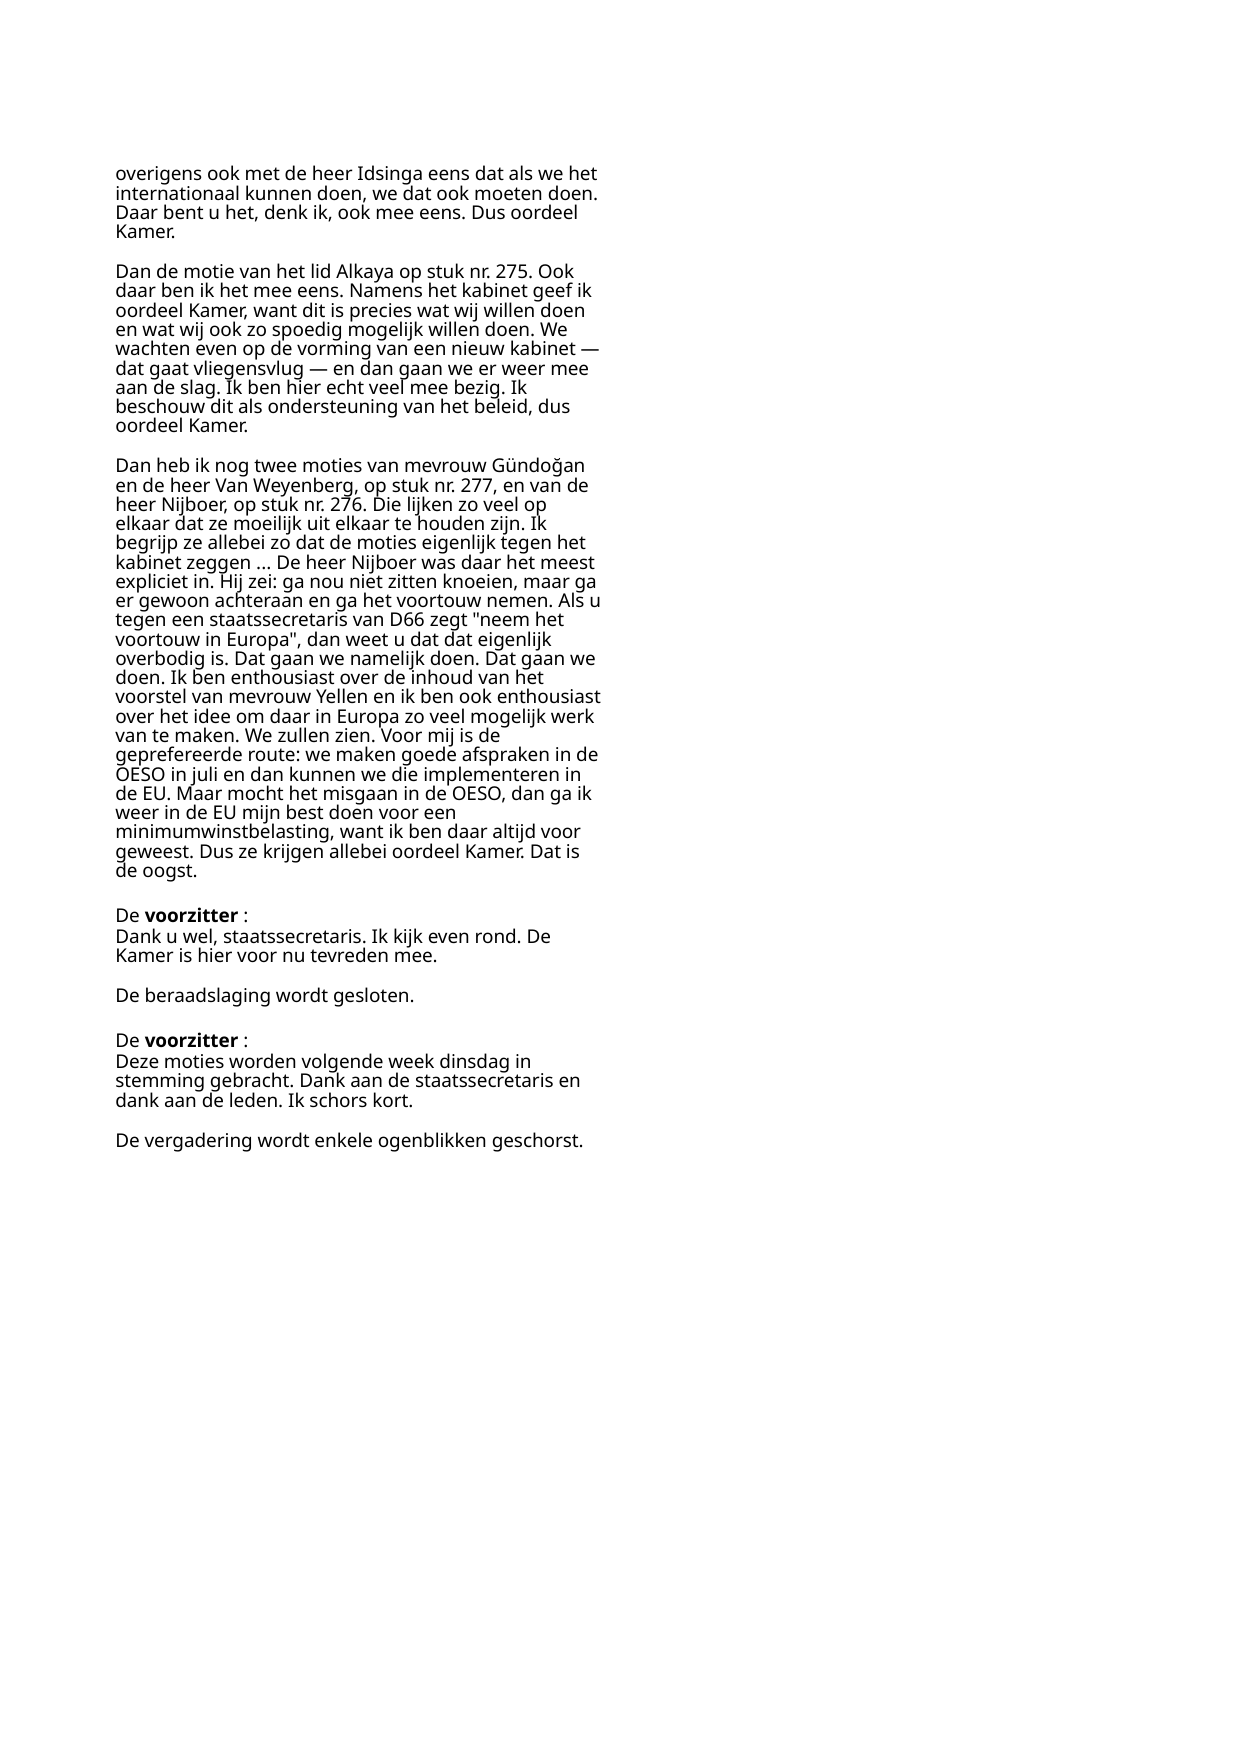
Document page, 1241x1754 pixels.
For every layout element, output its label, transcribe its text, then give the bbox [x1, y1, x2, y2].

text Dan de motie van het lid Alkaya op stuk nr. 275. Ook daar ben ik het mee eens. Namens het kabinet geef ik oordeel Kamer, want dit is precies wat wij willen doen en wat wij ook zo spoedig mogelijk willen doen. We wachten even op de vorming van een nieuw kabinet — dat gaat vliegensvlug — en dan gaan we er weer mee aan de slag. Ik ben hier echt veel mee bezig. Ik beschouw dit als ondersteuning van het beleid, dus oordeel Kamer. [115, 263, 605, 437]
text De beraadslaging wordt gesloten. [115, 987, 605, 1006]
text De voorzitter : [115, 1027, 605, 1053]
text overigens ook met de heer Idsinga eens dat als we het internationaal kunnen doen, we dat ook moeten doen. Daar bent u het, denk ik, ook mee eens. Dus oordeel Kamer. [115, 165, 605, 242]
text De voorzitter : [115, 902, 605, 928]
text Dank u wel, staatssecretaris. Ik kijk even rond. De Kamer is hier voor nu tevreden mee. [115, 928, 605, 966]
text Dan heb ik nog twee moties van mevrouw Gündoğan en de heer Van Weyenberg, op stuk nr. 277, en van de heer Nijboer, op stuk nr. 276. Die lijken zo veel op elkaar dat ze moeilijk uit elkaar te houden zijn. Ik begrijp ze allebei zo dat de moties eigenlijk tegen het kabinet zeggen ... De heer Nijboer was daar het meest expliciet in. Hij zei: ga nou niet zitten knoeien, maar ga er gewoon achteraan en ga het voortouw nemen. Als u tegen een staatssecretaris van D66 zegt "neem het voortouw in Europa", dan weet u dat dat eigenlijk overbodig is. Dat gaan we namelijk doen. Dat gaan we doen. Ik ben enthousiast over de inhoud van het voorstel van mevrouw Yellen en ik ben ook enthousiast over het idee om daar in Europa zo veel mogelijk werk van te maken. We zullen zien. Voor mij is de geprefereerde route: we maken goede afspraken in de OESO in juli en dan kunnen we die implementeren in de EU. Maar mocht het misgaan in de OESO, dan ga ik weer in de EU mijn best doen voor een minimumwinstbelasting, want ik ben daar altijd voor geweest. Dus ze krijgen allebei oordeel Kamer. Dat is de oogst. [115, 457, 605, 881]
text Deze moties worden volgende week dinsdag in stemming gebracht. Dank aan de staatssecretaris en dank aan de leden. Ik schors kort. [115, 1053, 605, 1111]
text De vergadering wordt enkele ogenblikken geschorst. [115, 1132, 605, 1151]
